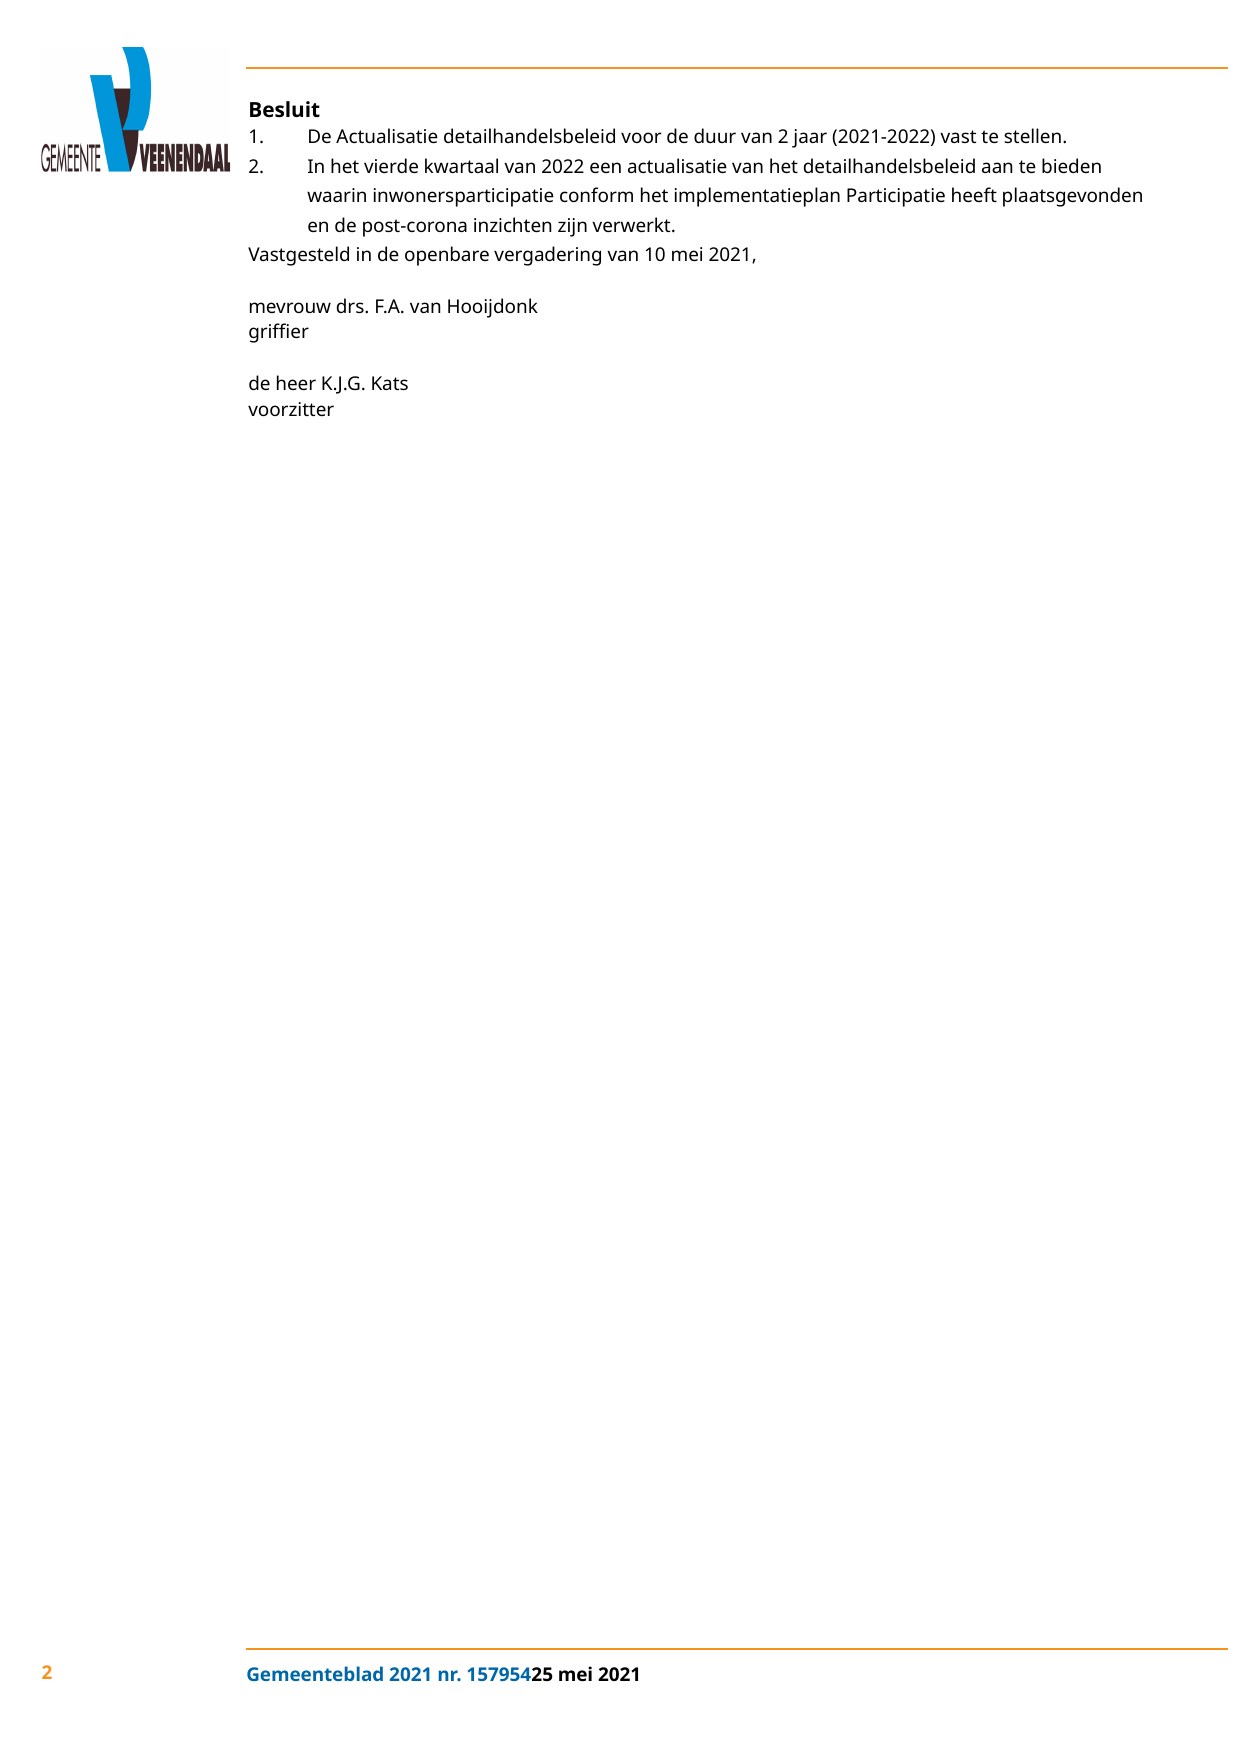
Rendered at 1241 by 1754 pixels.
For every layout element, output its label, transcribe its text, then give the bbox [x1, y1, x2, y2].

text Vastgesteld in de openbare vergadering van 10 mei 2021, [248, 242, 1152, 267]
picture [123, 47, 231, 172]
text voorzitter [248, 396, 1152, 422]
text griffier [248, 319, 1152, 344]
picture [41, 47, 130, 172]
text de heer K.J.G. Kats [248, 370, 1152, 396]
list In het vierde kwartaal van 2022 een actualisatie van het detailhandelsbeleid aan te bieden waarin inwonersparticipatie conform het implementatieplan Participatie heeft plaatsgevonden en de post-corona inzichten zijn verwerkt. [248, 153, 1152, 238]
list De Actualisatie detailhandelsbeleid voor de duur van 2 jaar (2021-2022) vast te stellen. [248, 123, 1152, 149]
text Besluit [248, 95, 1152, 123]
text mevrouw drs. F.A. van Hooijdonk [248, 293, 1152, 319]
